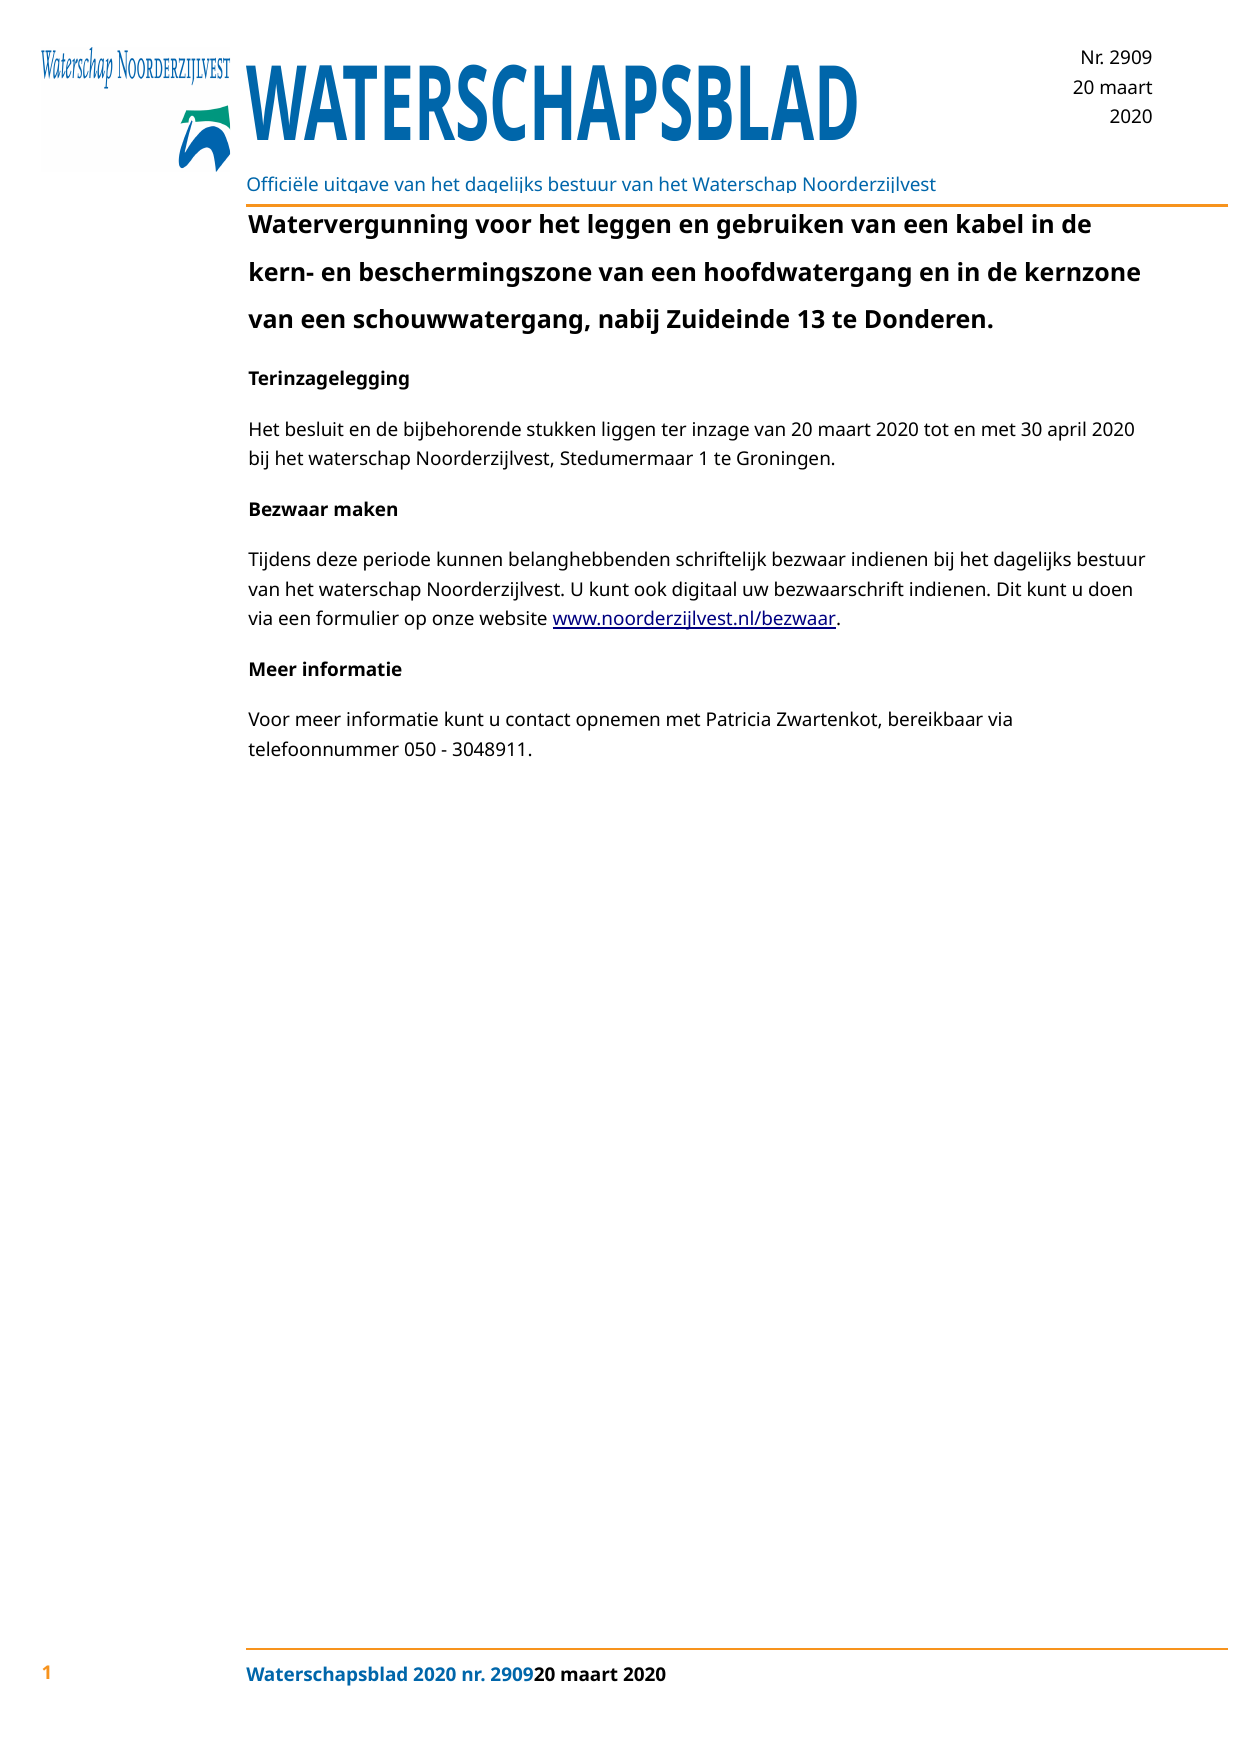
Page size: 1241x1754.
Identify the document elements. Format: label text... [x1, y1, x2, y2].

text Tijdens deze periode kunnen belanghebbenden schriftelijk bezwaar indienen bij het dagelijks bestuur van het waterschap Noorderzijlvest. U kunt ook digitaal uw bezwaarschrift indienen. Dit kunt u doen via een formulier op onze website www.noorderzijlvest.nl/bezwaar. [248, 546, 1152, 631]
picture [41, 47, 231, 172]
text Het besluit en de bijbehorende stukken liggen ter inzage van 20 maart 2020 tot en met 30 april 2020 bij het waterschap Noorderzijlvest, Stedumermaar 1 te Groningen. [248, 416, 1152, 471]
text Voor meer informatie kunt u contact opnemen met Patricia Zwartenkot, bereikbaar via telefoonnummer 050 - 3048911. [248, 706, 1152, 762]
text Meer informatie [248, 656, 1152, 682]
text Watervergunning voor het leggen en gebruiken van een kabel in de kern- en beschermingszone van een hoofdwatergang en in de kernzone van een schouwwatergang, nabij Zuideinde 13 te Donderen. [248, 207, 1152, 336]
text Bezwaar maken [248, 496, 1152, 522]
text Terinzagelegging [248, 366, 1152, 391]
